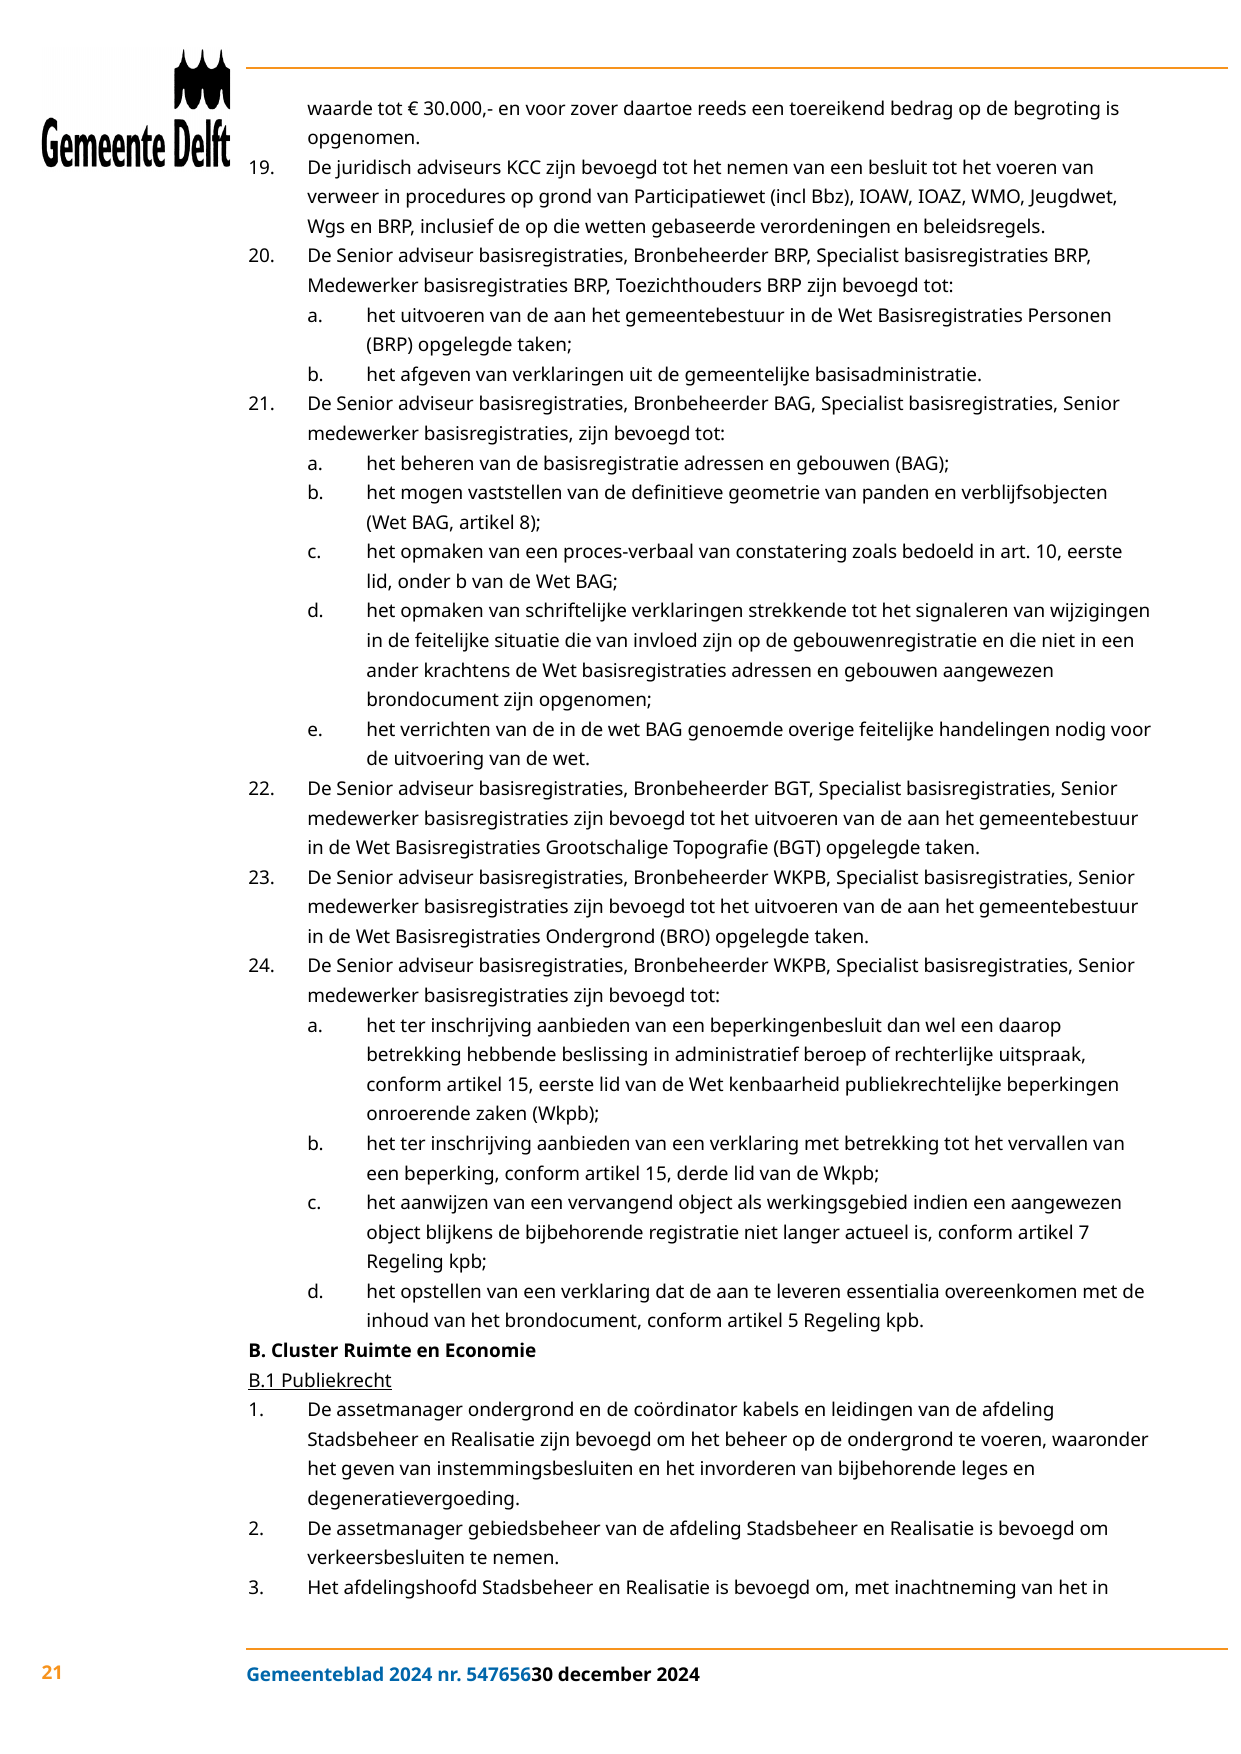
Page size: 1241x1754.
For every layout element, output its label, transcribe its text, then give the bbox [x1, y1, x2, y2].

text B.1 Publiekrecht [248, 1367, 1152, 1393]
list het uitvoeren van de aan het gemeentebestuur in de Wet Basisregistraties Personen (BRP) opgelegde taken; [307, 302, 1152, 357]
list het ter inschrijving aanbieden van een verklaring met betrekking tot het vervallen van een beperking, conform artikel 15, derde lid van de Wkpb; [307, 1130, 1152, 1186]
list het beheren van de basisregistratie adressen en gebouwen (BAG); [307, 450, 1152, 476]
list De assetmanager ondergrond en de coördinator kabels en leidingen van de afdeling Stadsbeheer en Realisatie zijn bevoegd om het beheer op de ondergrond te voeren, waaronder het geven van instemmingsbesluiten en het invorderen van bijbehorende leges en degeneratievergoeding. [248, 1396, 1152, 1511]
list De juridisch adviseurs KCC zijn bevoegd tot het nemen van een besluit tot het voeren van verweer in procedures op grond van Participatiewet (incl Bbz), IOAW, IOAZ, WMO, Jeugdwet, Wgs en BRP, inclusief de op die wetten gebaseerde verordeningen en beleidsregels. [248, 154, 1152, 239]
list het afgeven van verklaringen uit de gemeentelijke basisadministratie. [307, 361, 1152, 387]
list De Senior adviseur basisregistraties, Bronbeheerder BRP, Specialist basisregistraties BRP, Medewerker basisregistraties BRP, Toezichthouders BRP zijn bevoegd tot: [248, 243, 1152, 298]
list het mogen vaststellen van de definitieve geometrie van panden en verblijfsobjecten (Wet BAG, artikel 8); [307, 479, 1152, 535]
list De assetmanager gebiedsbeheer van de afdeling Stadsbeheer en Realisatie is bevoegd om verkeersbesluiten te nemen. [248, 1515, 1152, 1570]
list Het afdelingshoofd Stadsbeheer en Realisatie is bevoegd om, met inachtneming van het in [248, 1574, 1152, 1600]
list De Senior adviseur basisregistraties, Bronbeheerder BGT, Specialist basisregistraties, Senior medewerker basisregistraties zijn bevoegd tot het uitvoeren van de aan het gemeentebestuur in de Wet Basisregistraties Grootschalige Topografie (BGT) opgelegde taken. [248, 775, 1152, 860]
list het opmaken van een proces-verbaal van constatering zoals bedoeld in art. 10, eerste lid, onder b van de Wet BAG; [307, 538, 1152, 594]
list het opstellen van een verklaring dat de aan te leveren essentialia overeenkomen met de inhoud van het brondocument, conform artikel 5 Regeling kpb. [307, 1278, 1152, 1333]
list De Senior adviseur basisregistraties, Bronbeheerder WKPB, Specialist basisregistraties, Senior medewerker basisregistraties zijn bevoegd tot: [248, 953, 1152, 1008]
list De Senior adviseur basisregistraties, Bronbeheerder BAG, Specialist basisregistraties, Senior medewerker basisregistraties, zijn bevoegd tot: [248, 391, 1152, 446]
list het verrichten van de in de wet BAG genoemde overige feitelijke handelingen nodig voor de uitvoering van de wet. [307, 716, 1152, 771]
list waarde tot € 30.000,- en voor zover daartoe reeds een toereikend bedrag op de begroting is opgenomen. [248, 95, 1152, 150]
text B. Cluster Ruimte en Economie [248, 1337, 1152, 1363]
list De Senior adviseur basisregistraties, Bronbeheerder WKPB, Specialist basisregistraties, Senior medewerker basisregistraties zijn bevoegd tot het uitvoeren van de aan het gemeentebestuur in de Wet Basisregistraties Ondergrond (BRO) opgelegde taken. [248, 864, 1152, 949]
picture [41, 47, 231, 172]
list het ter inschrijving aanbieden van een beperkingenbesluit dan wel een daarop betrekking hebbende beslissing in administratief beroep of rechterlijke uitspraak, conform artikel 15, eerste lid van de Wet kenbaarheid publiekrechtelijke beperkingen onroerende zaken (Wkpb); [307, 1012, 1152, 1126]
list het opmaken van schriftelijke verklaringen strekkende tot het signaleren van wijzigingen in de feitelijke situatie die van invloed zijn op de gebouwenregistratie en die niet in een ander krachtens de Wet basisregistraties adressen en gebouwen aangewezen brondocument zijn opgenomen; [307, 598, 1152, 712]
list het aanwijzen van een vervangend object als werkingsgebied indien een aangewezen object blijkens de bijbehorende registratie niet langer actueel is, conform artikel 7 Regeling kpb; [307, 1189, 1152, 1274]
